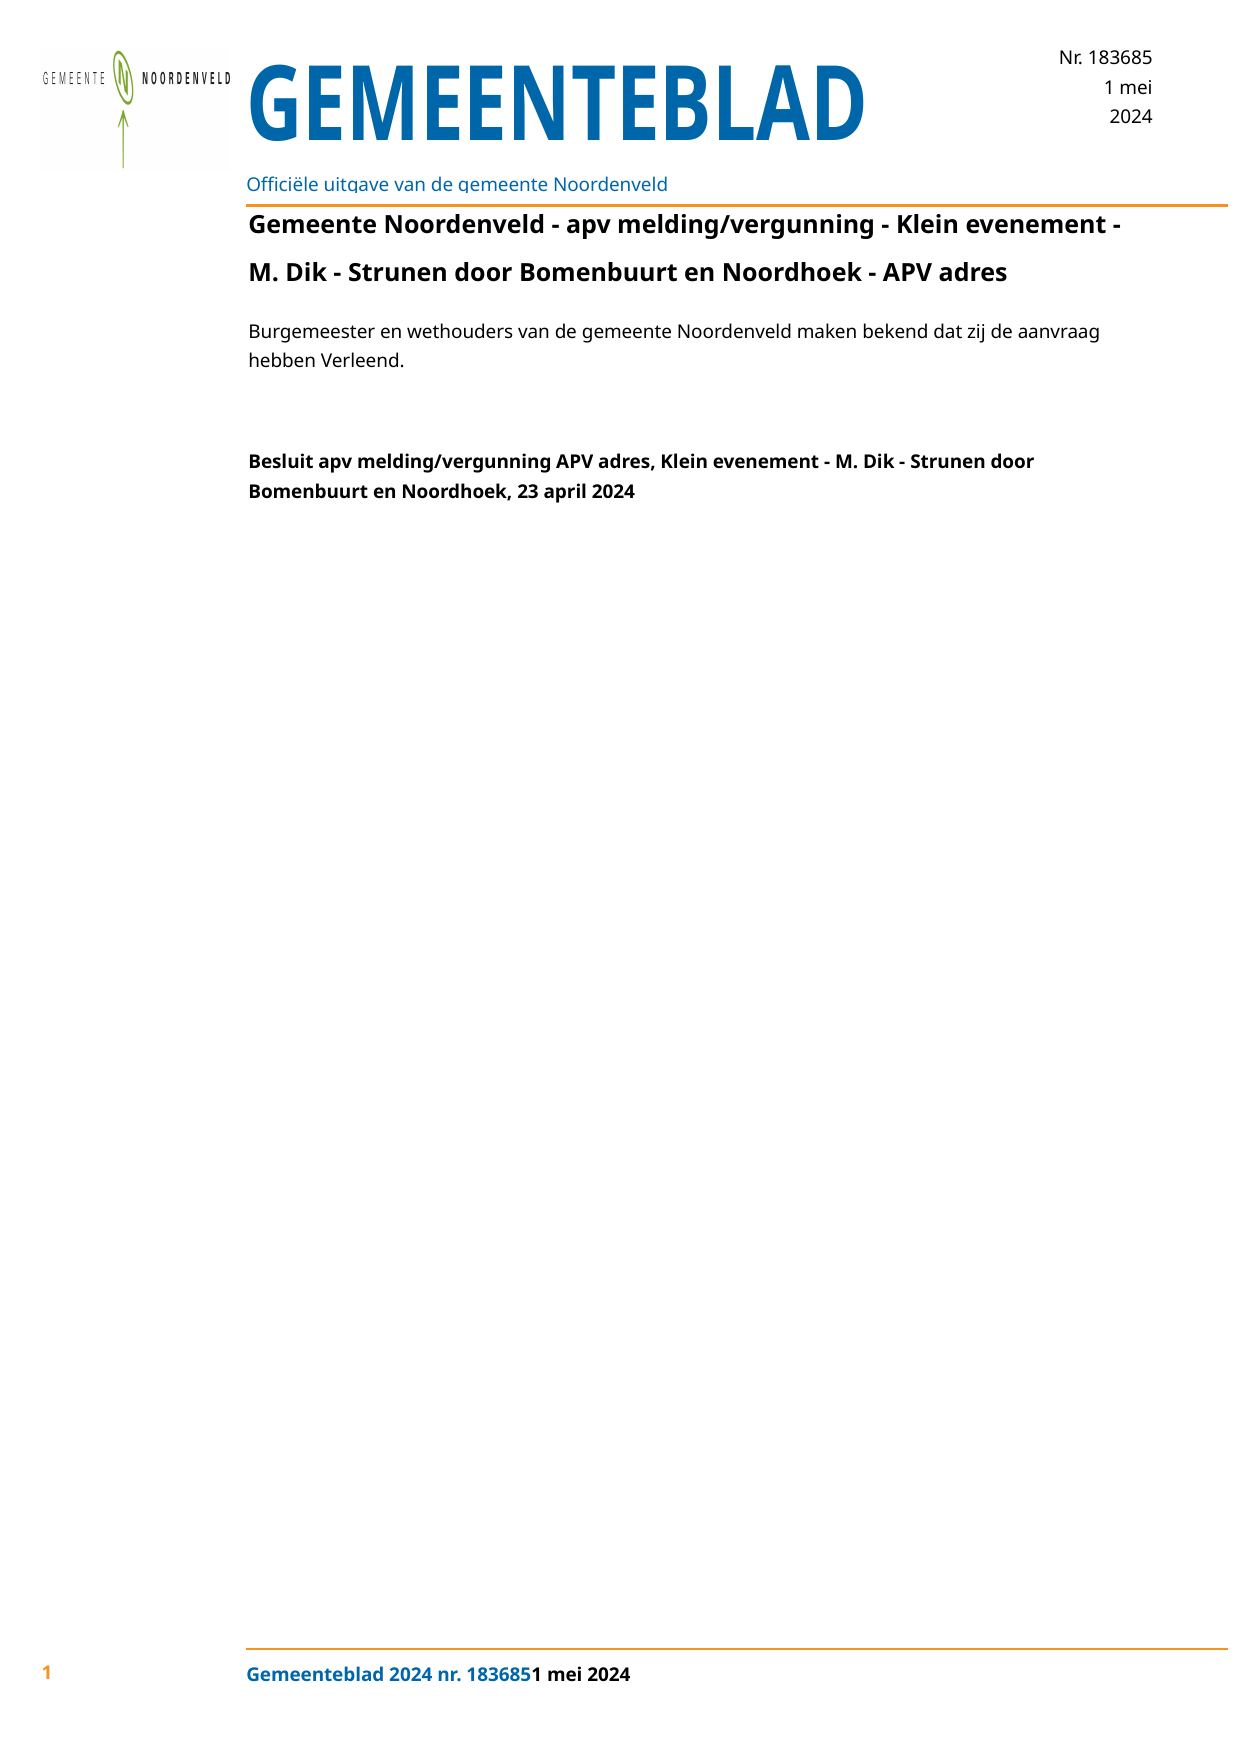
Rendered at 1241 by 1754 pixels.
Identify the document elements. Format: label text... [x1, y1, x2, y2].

text Burgemeester en wethouders van de gemeente Noordenveld maken bekend dat zij de aanvraag hebben Verleend. [248, 318, 1152, 373]
text Gemeente Noordenveld - apv melding/vergunning - Klein evenement - M. Dik - Strunen door Bomenbuurt en Noordhoek - APV adres [248, 207, 1152, 288]
text Besluit apv melding/vergunning APV adres, Klein evenement - M. Dik - Strunen door Bomenbuurt en Noordhoek, 23 april 2024 [248, 448, 1152, 504]
picture [41, 47, 231, 172]
